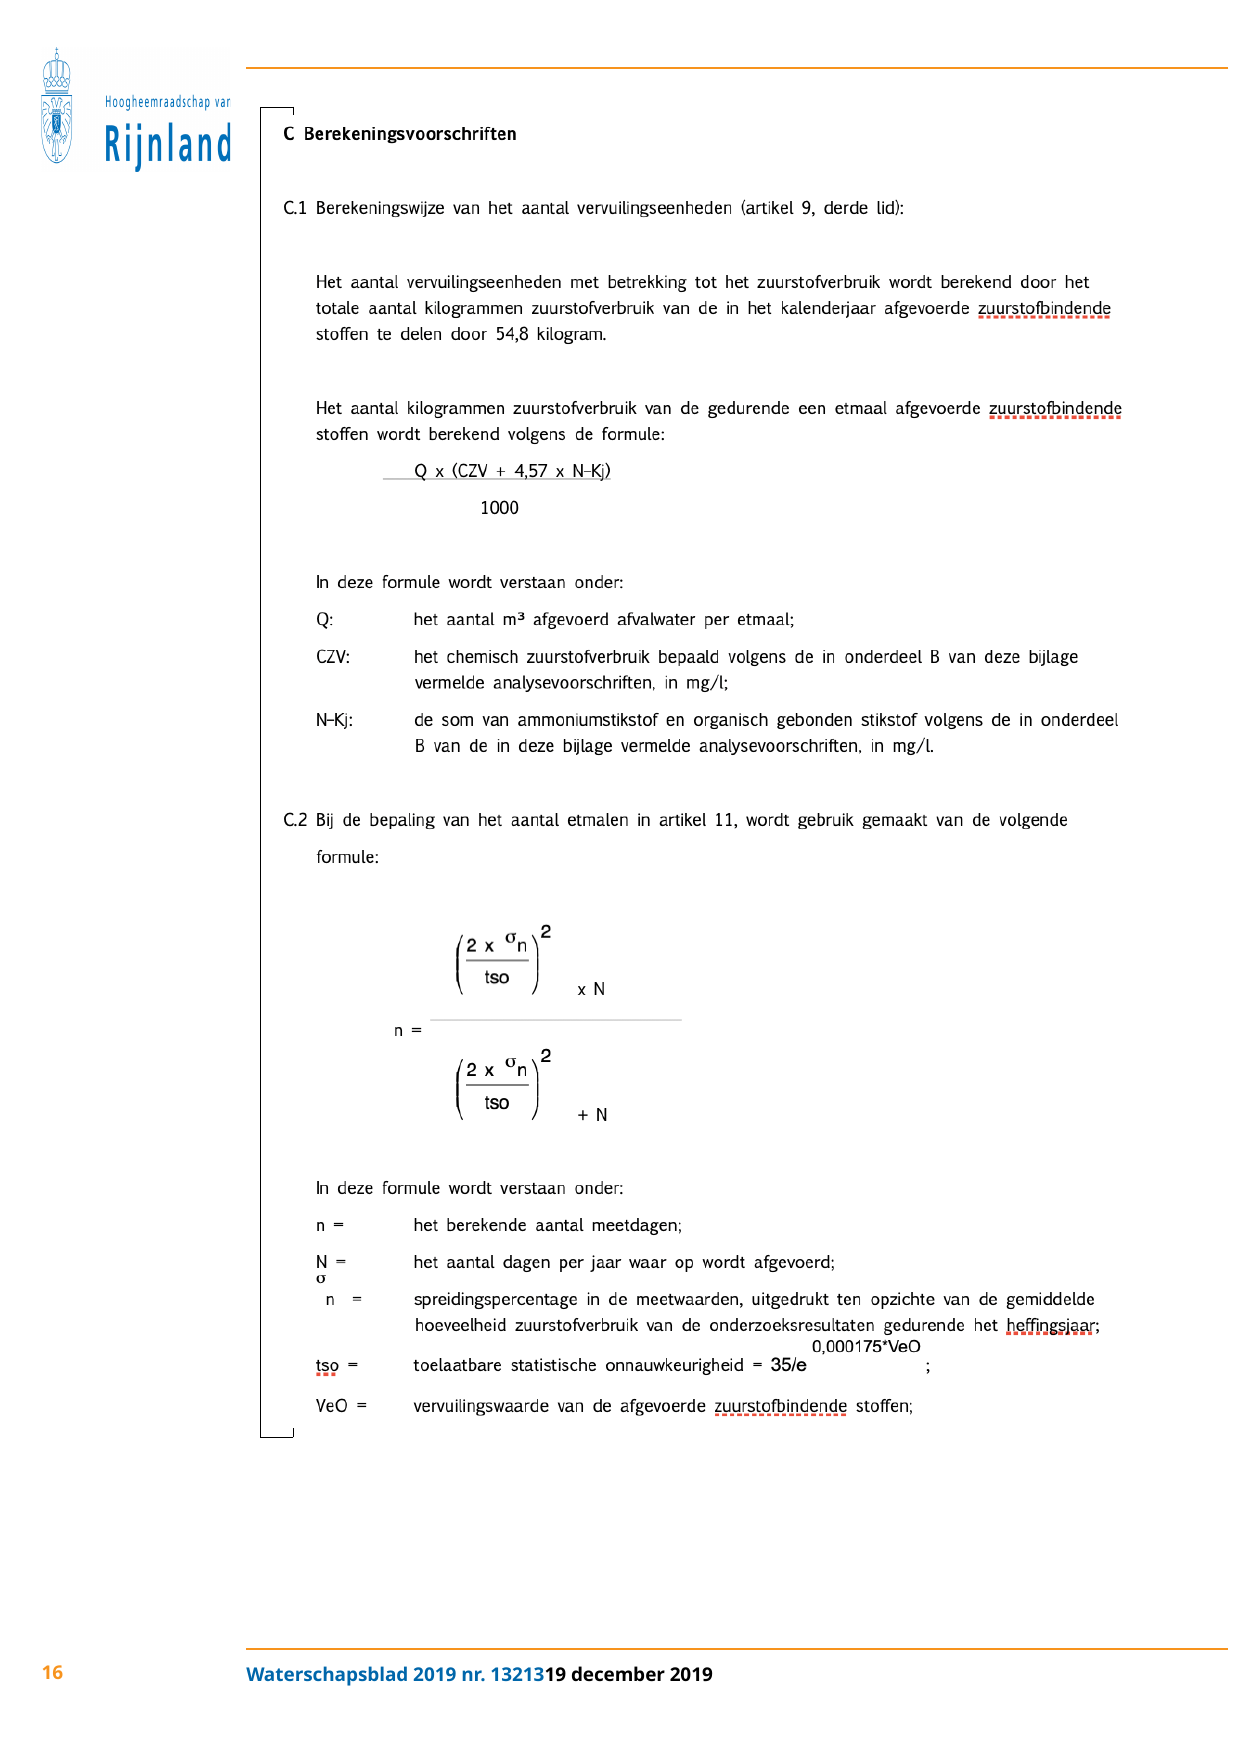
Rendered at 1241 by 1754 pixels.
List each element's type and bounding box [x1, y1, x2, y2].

picture [41, 47, 231, 172]
picture [268, 115, 1155, 1428]
